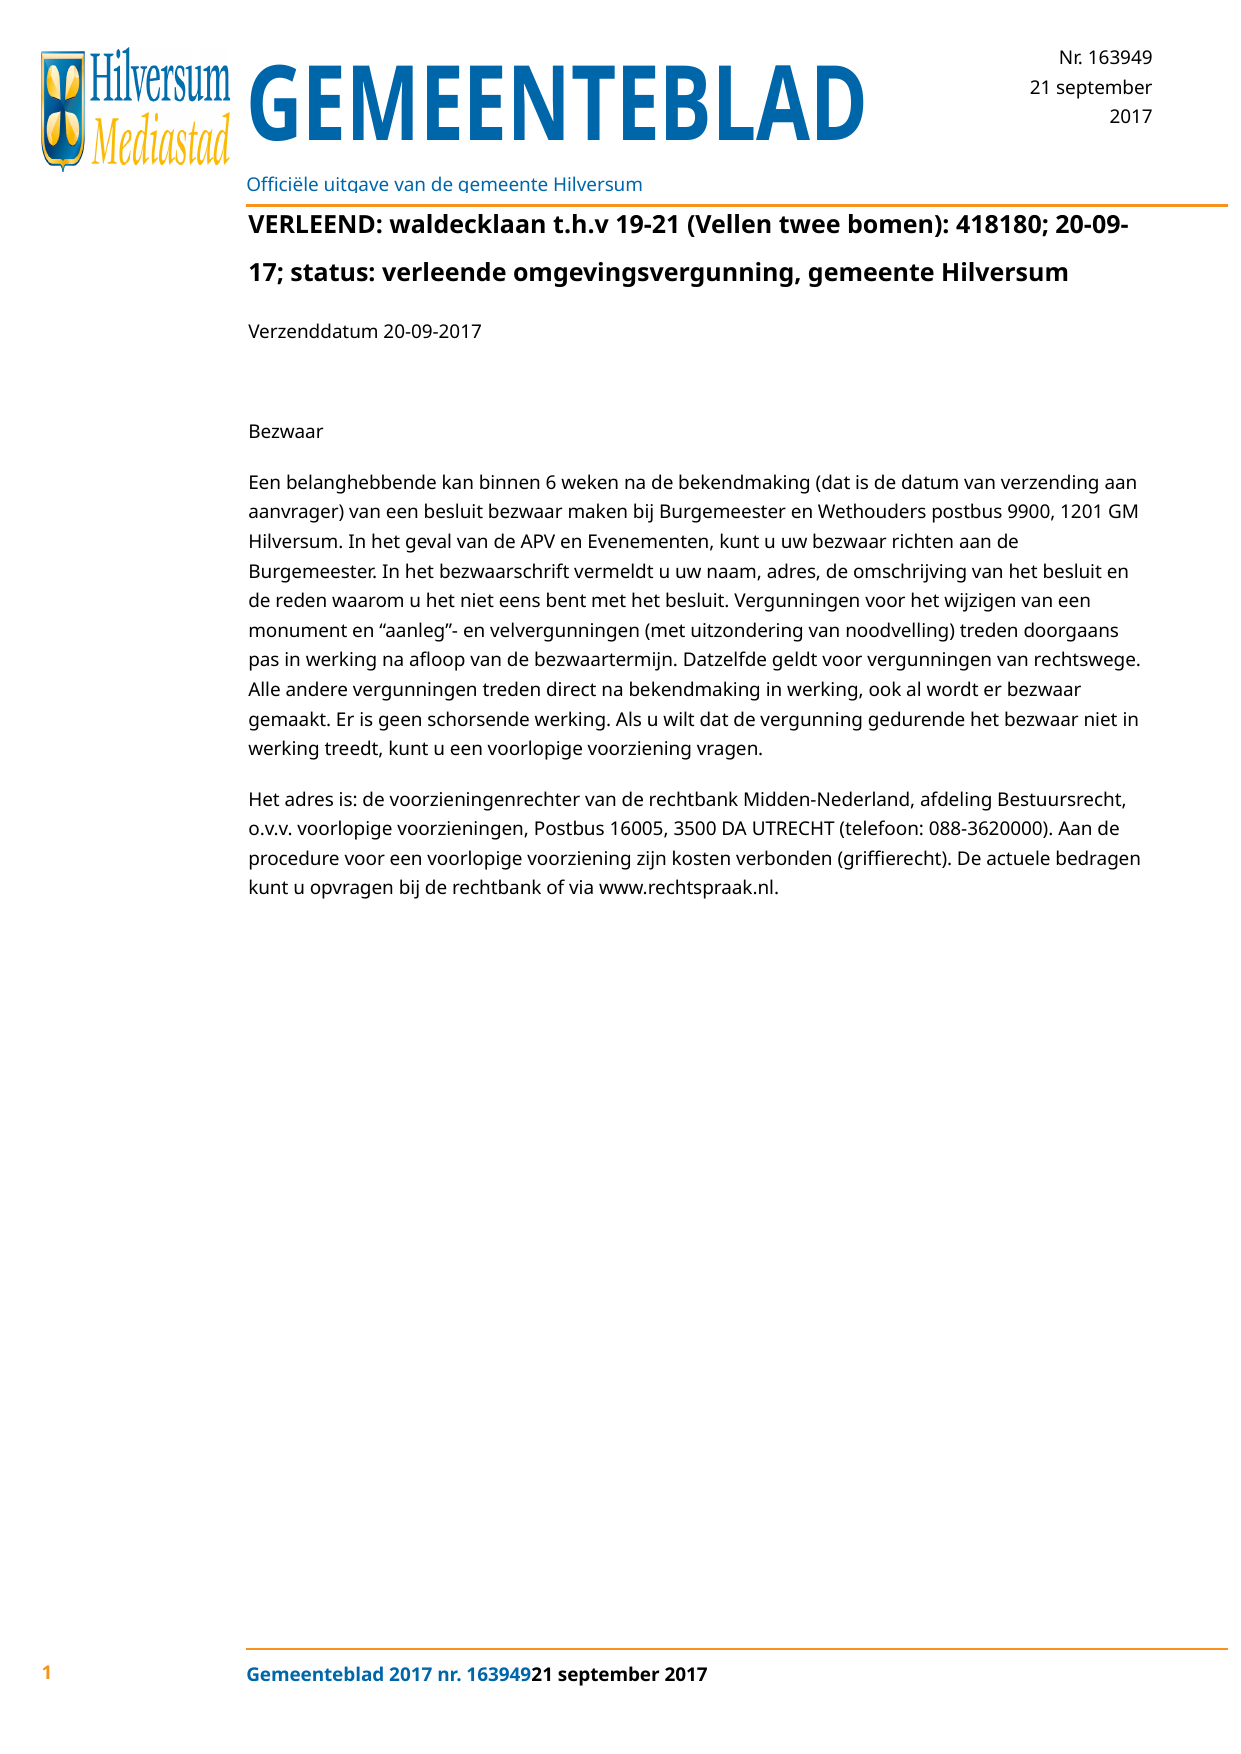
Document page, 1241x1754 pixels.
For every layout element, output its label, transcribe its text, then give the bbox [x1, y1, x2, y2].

picture [41, 47, 231, 172]
text Bezwaar [248, 419, 1152, 444]
text VERLEEND: waldecklaan t.h.v 19-21 (Vellen twee bomen): 418180; 20-09-17; status: verleende omgevingsvergunning, gemeente Hilversum [248, 207, 1152, 288]
text Verzenddatum 20-09-2017 [248, 318, 1152, 344]
text Een belanghebbende kan binnen 6 weken na de bekendmaking (dat is de datum van verzending aan aanvrager) van een besluit bezwaar maken bij Burgemeester en Wethouders postbus 9900, 1201 GM Hilversum. In het geval van de APV en Evenementen, kunt u uw bezwaar richten aan de Burgemeester. In het bezwaarschrift vermeldt u uw naam, adres, de omschrijving van het besluit en de reden waarom u het niet eens bent met het besluit. Vergunningen voor het wijzigen van een monument en “aanleg”- en velvergunningen (met uitzondering van noodvelling) treden doorgaans pas in werking na afloop van de bezwaartermijn. Datzelfde geldt voor vergunningen van rechtswege. Alle andere vergunningen treden direct na bekendmaking in werking, ook al wordt er bezwaar gemaakt. Er is geen schorsende werking. Als u wilt dat de vergunning gedurende het bezwaar niet in werking treedt, kunt u een voorlopige voorziening vragen. [248, 469, 1152, 761]
text Het adres is: de voorzieningenrechter van de rechtbank Midden-Nederland, afdeling Bestuursrecht, o.v.v. voorlopige voorzieningen, Postbus 16005, 3500 DA UTRECHT (telefoon: 088-3620000). Aan de procedure voor een voorlopige voorziening zijn kosten verbonden (griffierecht). De actuele bedragen kunt u opvragen bij de rechtbank of via www.rechtspraak.nl. [248, 786, 1152, 900]
